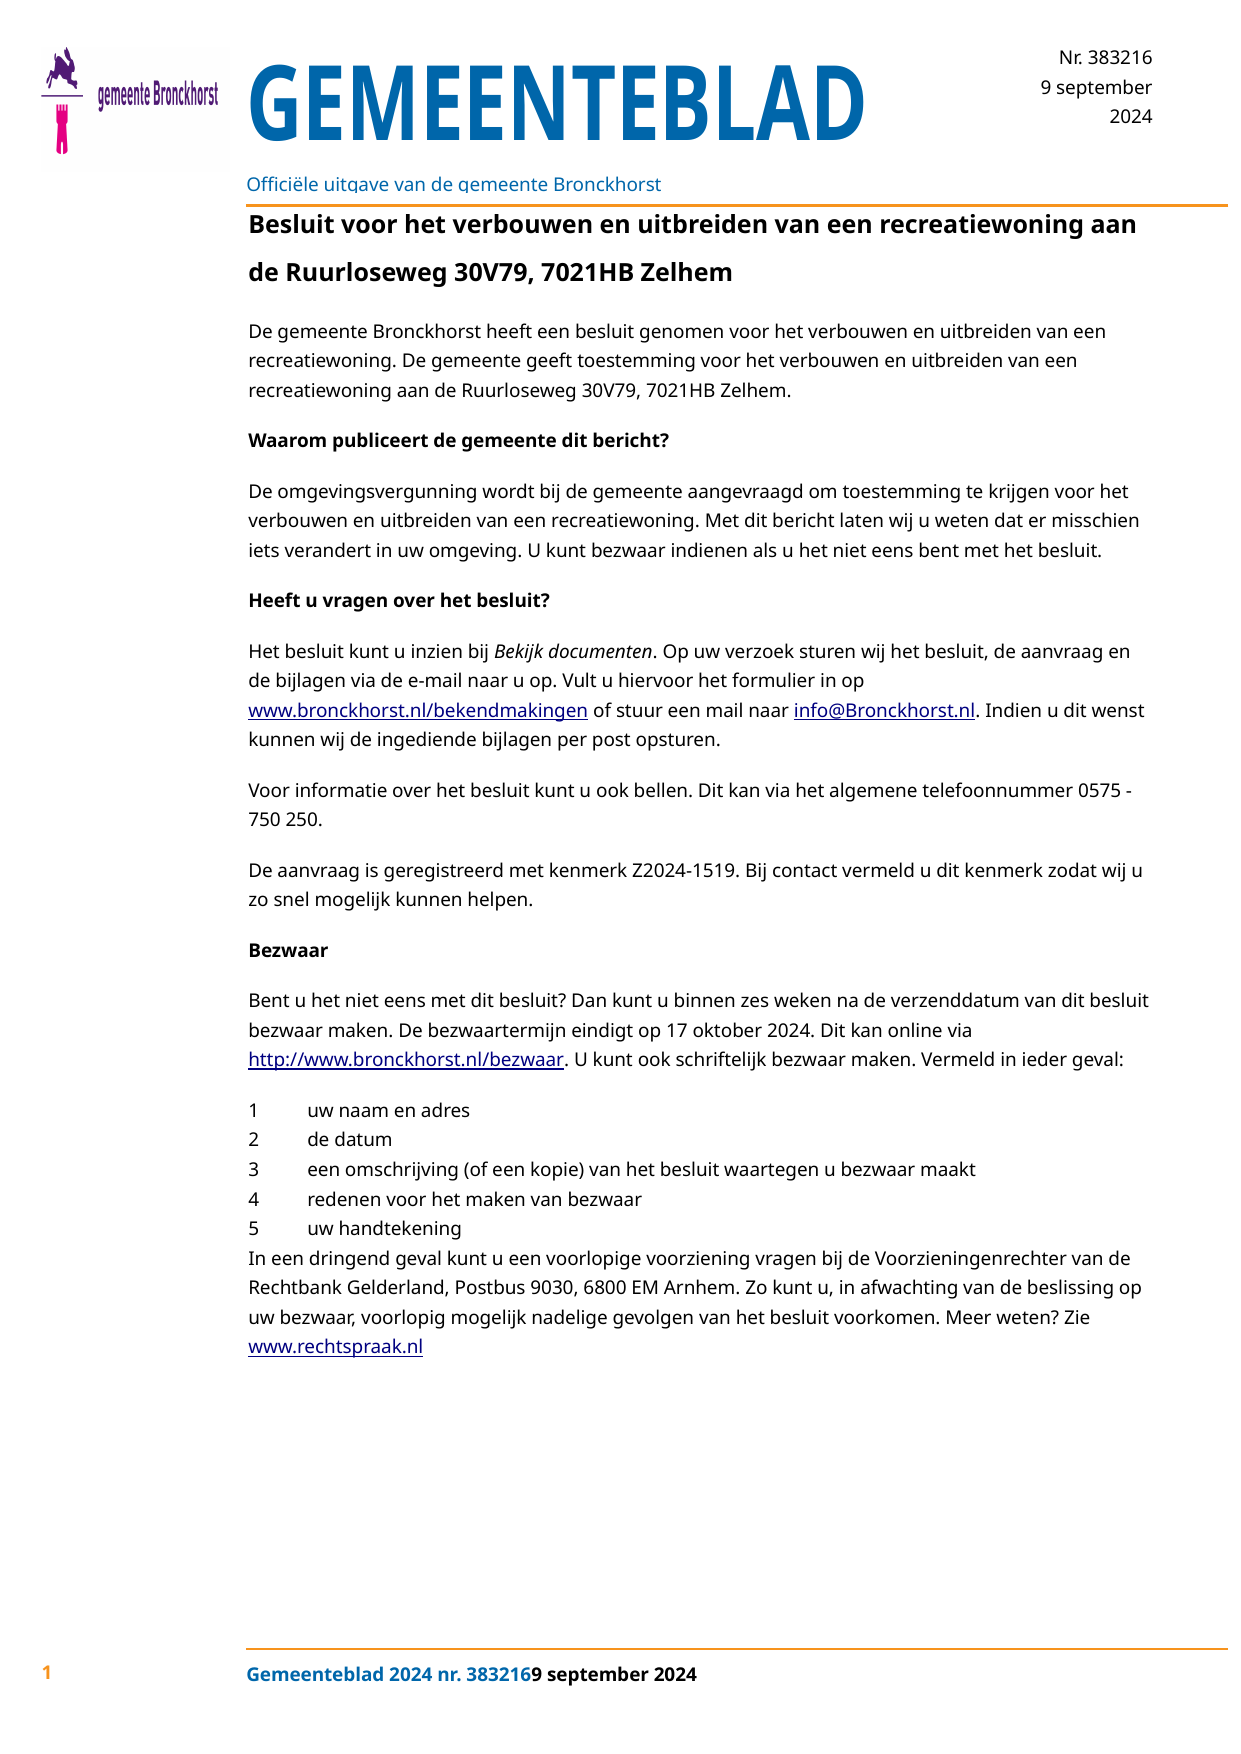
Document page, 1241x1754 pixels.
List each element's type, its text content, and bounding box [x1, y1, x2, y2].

text Het besluit kunt u inzien bij Bekijk documenten. Op uw verzoek sturen wij het besluit, de aanvraag en de bijlagen via de e-mail naar u op. Vult u hiervoor het formulier in op www.bronckhorst.nl/bekendmakingen of stuur een mail naar info@Bronckhorst.nl. Indien u dit wenst kunnen wij de ingediende bijlagen per post opsturen. [248, 638, 1152, 752]
picture [41, 47, 231, 172]
list redenen voor het maken van bezwaar [248, 1186, 1152, 1212]
text Bent u het niet eens met dit besluit? Dan kunt u binnen zes weken na de verzenddatum van dit besluit bezwaar maken. De bezwaartermijn eindigt op 17 oktober 2024. Dit kan online via http://www.bronckhorst.nl/bezwaar. U kunt ook schriftelijk bezwaar maken. Vermeld in ieder geval: [248, 987, 1152, 1072]
text Waarom publiceert de gemeente dit bericht? [248, 427, 1152, 453]
text De omgevingsvergunning wordt bij de gemeente aangevraagd om toestemming te krijgen voor het verbouwen en uitbreiden van een recreatiewoning. Met dit bericht laten wij u weten dat er misschien iets verandert in uw omgeving. U kunt bezwaar indienen als u het niet eens bent met het besluit. [248, 478, 1152, 563]
list uw naam en adres [248, 1097, 1152, 1123]
text In een dringend geval kunt u een voorlopige voorziening vragen bij de Voorzieningenrechter van de Rechtbank Gelderland, Postbus 9030, 6800 EM Arnhem. Zo kunt u, in afwachting van de beslissing op uw bezwaar, voorlopig mogelijk nadelige gevolgen van het besluit voorkomen. Meer weten? Zie www.rechtspraak.nl [248, 1245, 1152, 1359]
text De gemeente Bronckhorst heeft een besluit genomen voor het verbouwen en uitbreiden van een recreatiewoning. De gemeente geeft toestemming voor het verbouwen en uitbreiden van een recreatiewoning aan de Ruurloseweg 30V79, 7021HB Zelhem. [248, 318, 1152, 403]
text Voor informatie over het besluit kunt u ook bellen. Dit kan via het algemene telefoonnummer 0575 - 750 250. [248, 777, 1152, 832]
text Bezwaar [248, 937, 1152, 963]
list een omschrijving (of een kopie) van het besluit waartegen u bezwaar maakt [248, 1156, 1152, 1182]
list de datum [248, 1127, 1152, 1152]
list uw handtekening [248, 1215, 1152, 1241]
text De aanvraag is geregistreerd met kenmerk Z2024-1519. Bij contact vermeld u dit kenmerk zodat wij u zo snel mogelijk kunnen helpen. [248, 857, 1152, 912]
text Heeft u vragen over het besluit? [248, 587, 1152, 613]
text Besluit voor het verbouwen en uitbreiden van een recreatiewoning aan de Ruurloseweg 30V79, 7021HB Zelhem [248, 207, 1152, 288]
